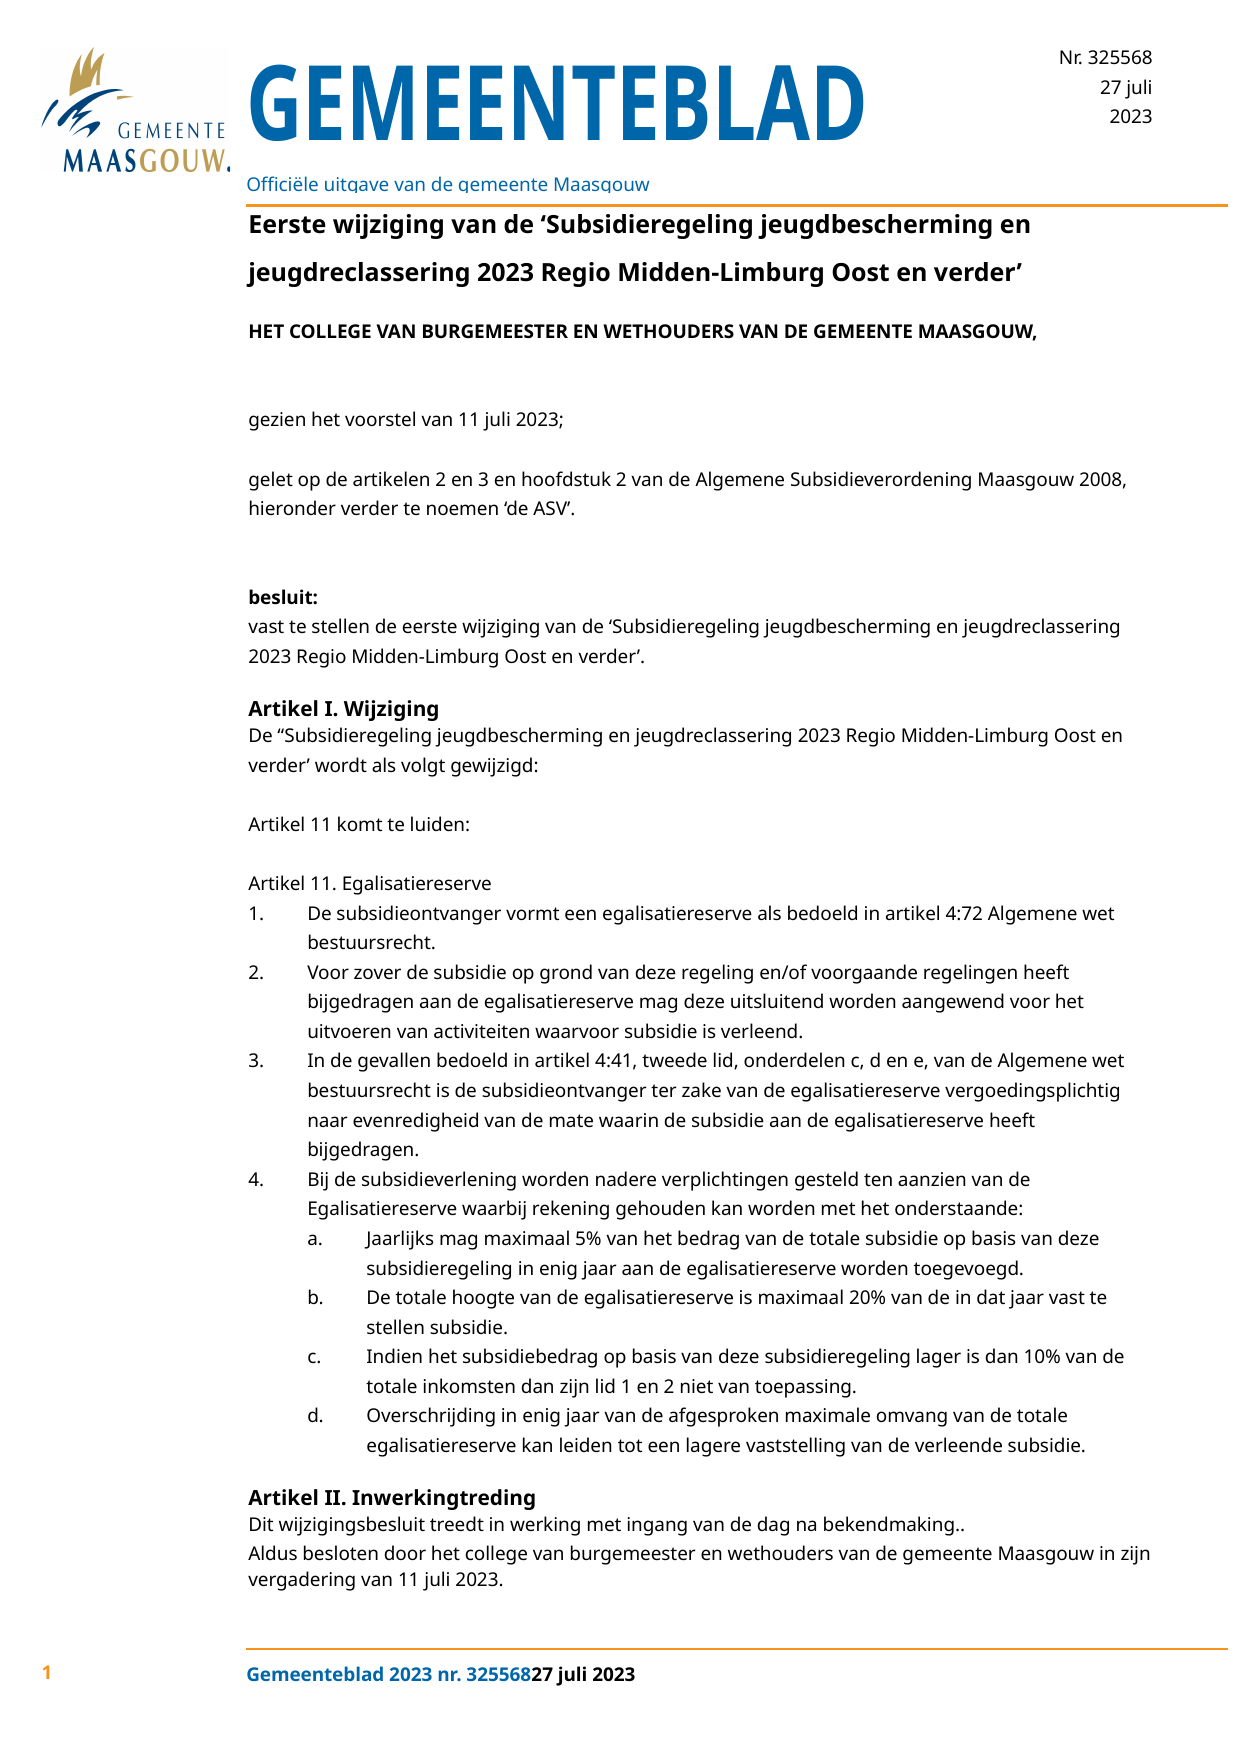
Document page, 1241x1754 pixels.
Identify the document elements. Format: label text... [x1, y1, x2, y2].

list Bij de subsidieverlening worden nadere verplichtingen gesteld ten aanzien van de Egalisatiereserve waarbij rekening gehouden kan worden met het onderstaande: [248, 1166, 1152, 1221]
list Overschrijding in enig jaar van de afgesproken maximale omvang van de totale egalisatiereserve kan leiden tot een lagere vaststelling van de verleende subsidie. [307, 1403, 1152, 1458]
list Indien het subsidiebedrag op basis van deze subsidieregeling lager is dan 10% van de totale inkomsten dan zijn lid 1 en 2 niet van toepassing. [307, 1343, 1152, 1399]
list In de gevallen bedoeld in artikel 4:41, tweede lid, onderdelen c, d en e, van de Algemene wet bestuursrecht is de subsidieontvanger ter zake van de egalisatiereserve vergoedingsplichtig naar evenredigheid van de mate waarin de subsidie aan de egalisatiereserve heeft bijgedragen. [248, 1048, 1152, 1162]
list Voor zover de subsidie op grond van deze regeling en/of voorgaande regelingen heeft bijgedragen aan de egalisatiereserve mag deze uitsluitend worden aangewend voor het uitvoeren van activiteiten waarvoor subsidie is verleend. [248, 959, 1152, 1044]
list Jaarlijks mag maximaal 5% van het bedrag van de totale subsidie op basis van deze subsidieregeling in enig jaar aan de egalisatiereserve worden toegevoegd. [307, 1225, 1152, 1280]
picture [41, 47, 231, 172]
text gezien het voorstel van 11 juli 2023; [248, 407, 1152, 432]
list De totale hoogte van de egalisatiereserve is maximaal 20% van de in dat jaar vast te stellen subsidie. [307, 1284, 1152, 1339]
text vast te stellen de eerste wijziging van de ‘Subsidieregeling jeugdbescherming en jeugdreclassering 2023 Regio Midden-Limburg Oost en verder’. [248, 614, 1152, 669]
text Eerste wijziging van de ‘Subsidieregeling jeugdbescherming en jeugdreclassering 2023 Regio Midden-Limburg Oost en verder’ [248, 207, 1152, 288]
text De “Subsidieregeling jeugdbescherming en jeugdreclassering 2023 Regio Midden-Limburg Oost en verder’ wordt als volgt gewijzigd: [248, 722, 1152, 777]
text Artikel 11 komt te luiden: [248, 811, 1152, 837]
text Dit wijzigingsbesluit treedt in werking met ingang van de dag na bekendmaking.. [248, 1511, 1152, 1537]
text gelet op de artikelen 2 en 3 en hoofdstuk 2 van de Algemene Subsidieverordening Maasgouw 2008, hieronder verder te noemen ‘de ASV’. [248, 466, 1152, 521]
text Artikel 11. Egalisatiereserve [248, 870, 1152, 896]
text Artikel I. Wijziging [248, 694, 1152, 722]
list De subsidieontvanger vormt een egalisatiereserve als bedoeld in artikel 4:72 Algemene wet bestuursrecht. [248, 900, 1152, 955]
text HET COLLEGE VAN BURGEMEESTER EN WETHOUDERS VAN DE GEMEENTE MAASGOUW, [248, 318, 1152, 344]
text Artikel II. Inwerkingtreding [248, 1483, 1152, 1511]
text besluit: [248, 584, 1152, 610]
text Aldus besloten door het college van burgemeester en wethouders van de gemeente Maasgouw in zijn vergadering van 11 juli 2023. [248, 1541, 1152, 1592]
